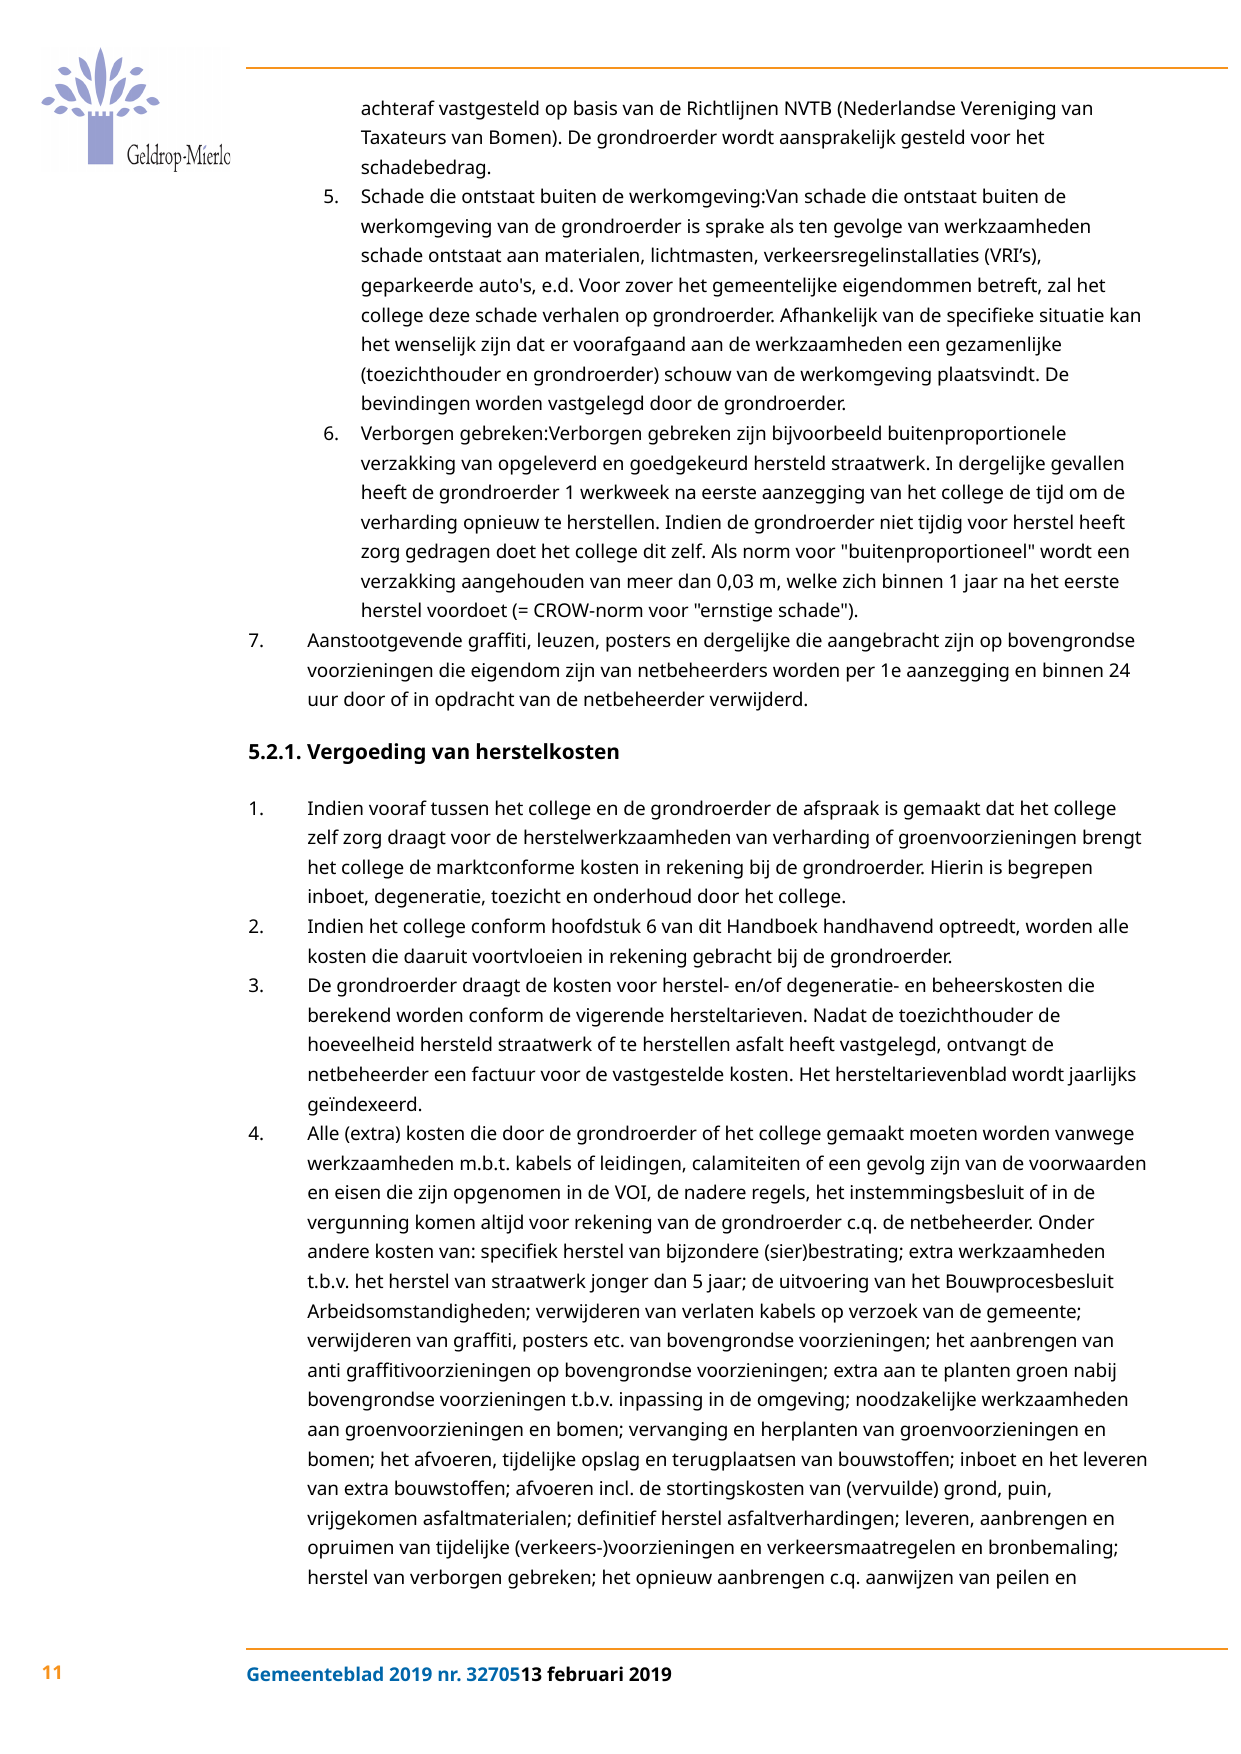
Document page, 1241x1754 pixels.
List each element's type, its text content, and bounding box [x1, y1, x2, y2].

list De grondroerder draagt de kosten voor herstel- en/of degeneratie- en beheerskosten die berekend worden conform de vigerende hersteltarieven. Nadat de toezichthouder de hoeveelheid hersteld straatwerk of te herstellen asfalt heeft vastgelegd, ontvangt de netbeheerder een factuur voor de vastgestelde kosten. Het hersteltarievenblad wordt jaarlijks geïndexeerd. [248, 972, 1152, 1116]
list Alle (extra) kosten die door de grondroerder of het college gemaakt moeten worden vanwege werkzaamheden m.b.t. kabels of leidingen, calamiteiten of een gevolg zijn van de voorwaarden en eisen die zijn opgenomen in de VOI, de nadere regels, het instemmingsbesluit of in de vergunning komen altijd voor rekening van de grondroerder c.q. de netbeheerder. Onder andere kosten van: specifiek herstel van bijzondere (sier)bestrating; extra werkzaamheden t.b.v. het herstel van straatwerk jonger dan 5 jaar; de uitvoering van het Bouwprocesbesluit Arbeidsomstandigheden; verwijderen van verlaten kabels op verzoek van de gemeente; verwijderen van graffiti, posters etc. van bovengrondse voorzieningen; het aanbrengen van anti graffitivoorzieningen op bovengrondse voorzieningen; extra aan te planten groen nabij bovengrondse voorzieningen t.b.v. inpassing in de omgeving; noodzakelijke werkzaamheden aan groenvoorzieningen en bomen; vervanging en herplanten van groenvoorzieningen en bomen; het afvoeren, tijdelijke opslag en terugplaatsen van bouwstoffen; inboet en het leveren van extra bouwstoffen; afvoeren incl. de stortingskosten van (vervuilde) grond, puin, vrijgekomen asfaltmaterialen; definitief herstel asfaltverhardingen; leveren, aanbrengen en opruimen van tijdelijke (verkeers-)voorzieningen en verkeersmaatregelen en bronbemaling; herstel van verborgen gebreken; het opnieuw aanbrengen c.q. aanwijzen van peilen en [248, 1120, 1152, 1590]
list Verborgen gebreken:Verborgen gebreken zijn bijvoorbeeld buitenproportionele verzakking van opgeleverd en goedgekeurd hersteld straatwerk. In dergelijke gevallen heeft de grondroerder 1 werkweek na eerste aanzegging van het college de tijd om de verharding opnieuw te herstellen. Indien de grondroerder niet tijdig voor herstel heeft zorg gedragen doet het college dit zelf. Als norm voor "buitenproportioneel" wordt een verzakking aangehouden van meer dan 0,03 m, welke zich binnen 1 jaar na het eerste herstel voordoet (= CROW-norm voor "ernstige schade"). [323, 420, 1152, 623]
list Aanstootgevende graffiti, leuzen, posters en dergelijke die aangebracht zijn op bovengrondse voorzieningen die eigendom zijn van netbeheerders worden per 1e aanzegging en binnen 24 uur door of in opdracht van de netbeheerder verwijderd. [248, 627, 1152, 712]
list Indien vooraf tussen het college en de grondroerder de afspraak is gemaakt dat het college zelf zorg draagt voor de herstelwerkzaamheden van verharding of groenvoorzieningen brengt het college de marktconforme kosten in rekening bij de grondroerder. Hierin is begrepen inboet, degeneratie, toezicht en onderhoud door het college. [248, 795, 1152, 909]
picture [41, 47, 231, 172]
list Indien het college conform hoofdstuk 6 van dit Handboek handhavend optreedt, worden alle kosten die daaruit voortvloeien in rekening gebracht bij de grondroerder. [248, 913, 1152, 968]
text 5.2.1. Vergoeding van herstelkosten [248, 737, 1152, 765]
list achteraf vastgesteld op basis van de Richtlijnen NVTB (Nederlandse Vereniging van Taxateurs van Bomen). De grondroerder wordt aansprakelijk gesteld voor het schadebedrag. [323, 95, 1152, 180]
list Schade die ontstaat buiten de werkomgeving:Van schade die ontstaat buiten de werkomgeving van de grondroerder is sprake als ten gevolge van werkzaamheden schade ontstaat aan materialen, lichtmasten, verkeersregelinstallaties (VRI’s), geparkeerde auto's, e.d. Voor zover het gemeentelijke eigendommen betreft, zal het college deze schade verhalen op grondroerder. Afhankelijk van de specifieke situatie kan het wenselijk zijn dat er voorafgaand aan de werkzaamheden een gezamenlijke (toezichthouder en grondroerder) schouw van de werkomgeving plaatsvindt. De bevindingen worden vastgelegd door de grondroerder. [323, 183, 1152, 416]
